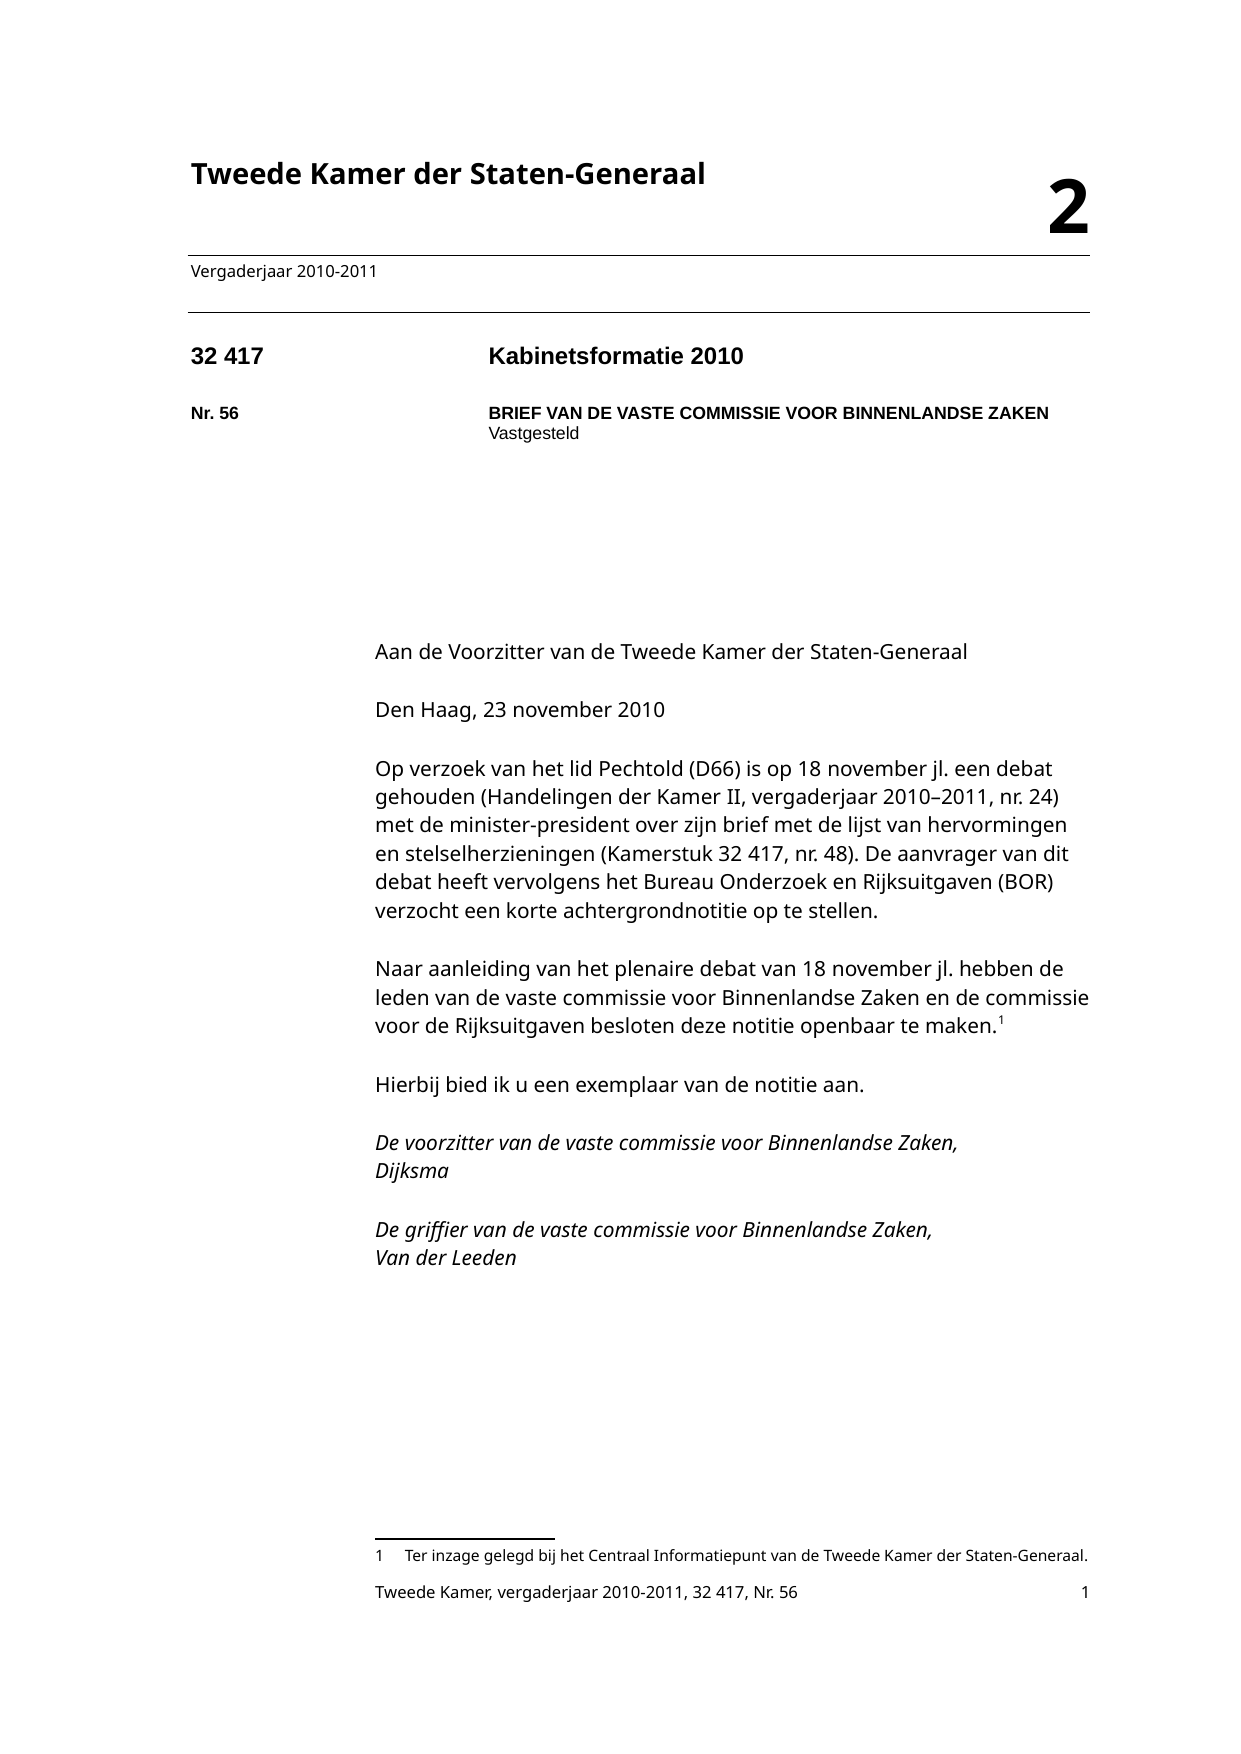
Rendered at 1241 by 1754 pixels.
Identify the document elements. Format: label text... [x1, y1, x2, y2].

text De griffier van de vaste commissie voor Binnenlandse Zaken, [375, 1215, 1090, 1243]
table_cell Kabinetsformatie 2010 [485, 339, 1090, 399]
text Hierbij bied ik u een exemplaar van de notitie aan. [375, 1070, 1090, 1098]
table_cell [485, 313, 1090, 339]
table_cell 32 417 [188, 339, 485, 399]
text Den Haag, 23 november 2010 [375, 695, 1090, 724]
table_cell Nr. 56 [188, 399, 485, 518]
table_header 2 [910, 150, 1090, 255]
table_cell [485, 256, 1090, 312]
table_cell [188, 313, 485, 339]
table_cell BRIEF VAN DE VASTE COMMISSIE VOOR BINNENLANDSE ZAKEN Vastgesteld [485, 399, 1090, 518]
table_cell Vergaderjaar 2010-2011 [188, 256, 485, 312]
table_header Tweede Kamer der Staten-Generaal [188, 150, 909, 255]
text De voorzitter van de vaste commissie voor Binnenlandse Zaken, [375, 1128, 1090, 1157]
text Ter inzage gelegd bij het Centraal Informatiepunt van de Tweede Kamer der Staten-Generaal. [375, 1509, 1090, 1566]
text Naar aanleiding van het plenaire debat van 18 november jl. hebben de leden van de vaste commissie voor Binnenlandse Zaken en de commissie voor de Rijksuitgaven besloten deze notitie openbaar te maken. [375, 954, 1090, 1040]
text Dijksma [375, 1157, 1090, 1185]
text Op verzoek van het lid Pechtold (D66) is op 18 november jl. een debat gehouden (Handelingen der Kamer II, vergaderjaar 2010–2011, nr. 24) met de minister-president over zijn brief met de lijst van hervormingen en stelselherzieningen (Kamerstuk 32 417, nr. 48). De aanvrager van dit debat heeft vervolgens het Bureau Onderzoek en Rijksuitgaven (BOR) verzocht een korte achtergrondnotitie op te stellen. [375, 754, 1090, 924]
text Van der Leeden [375, 1243, 1090, 1272]
text Aan de Voorzitter van de Tweede Kamer der Staten-Generaal [375, 637, 1090, 665]
